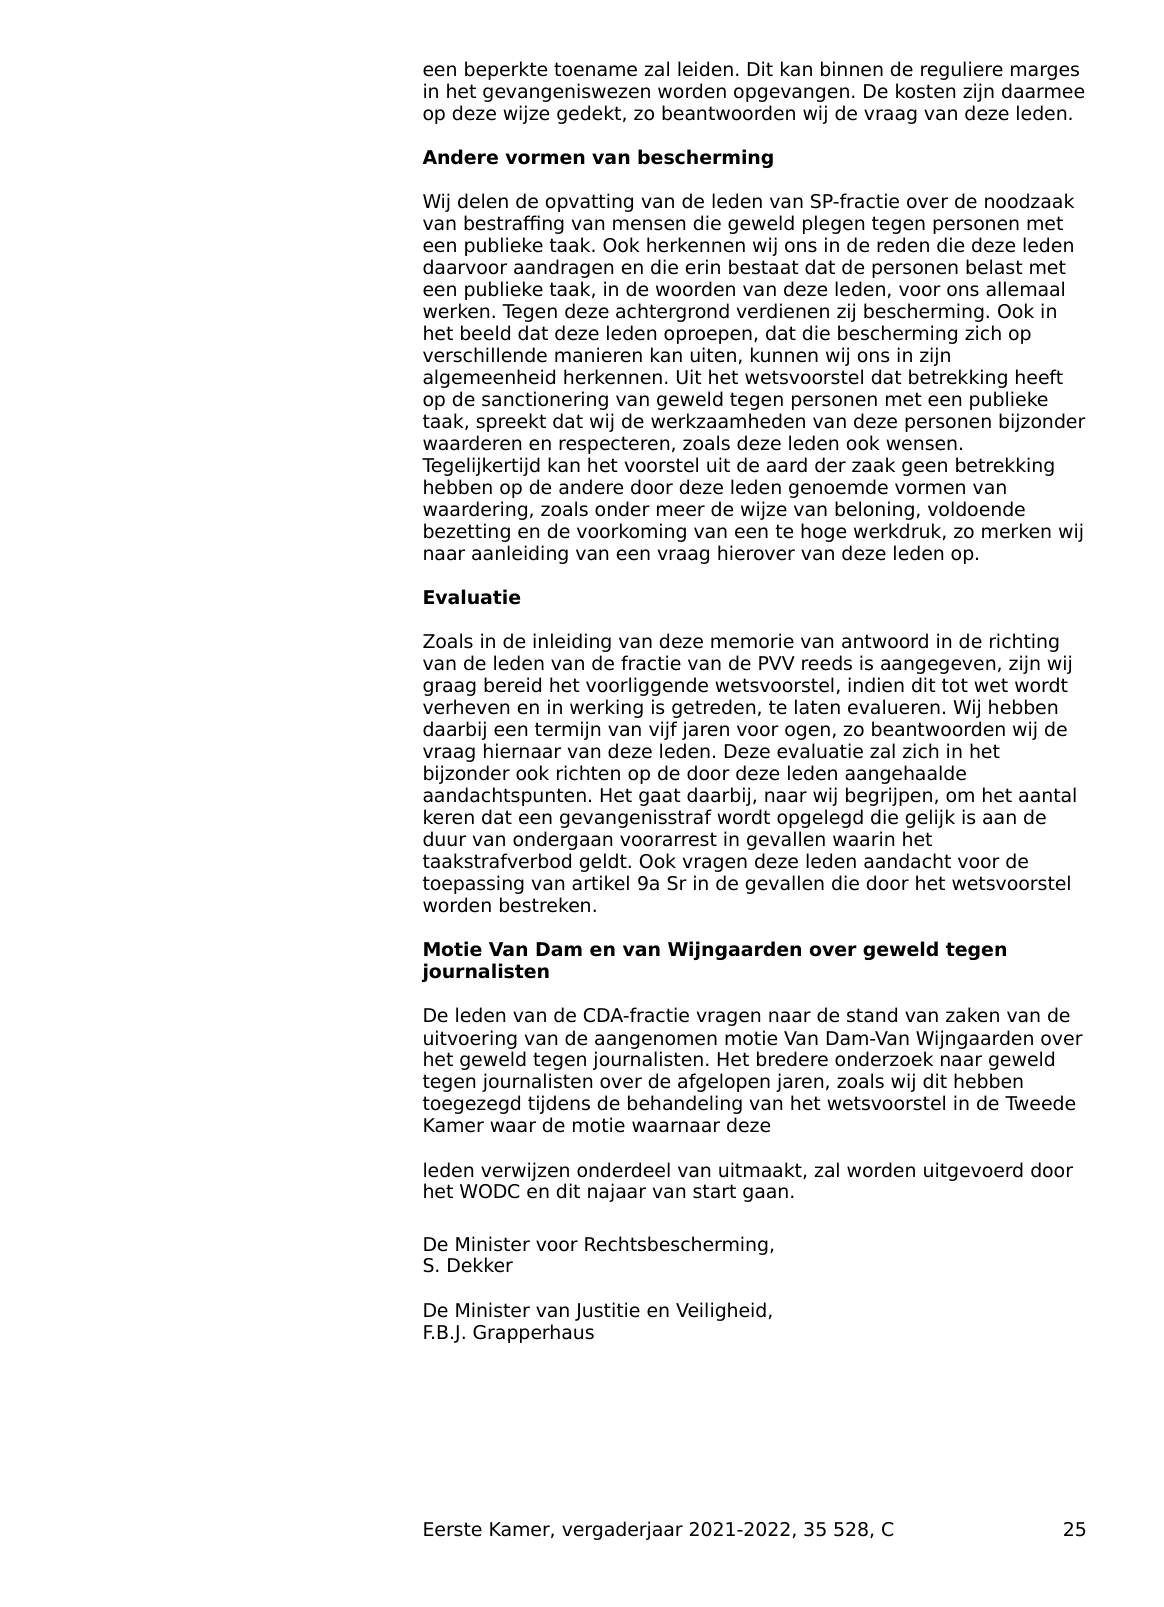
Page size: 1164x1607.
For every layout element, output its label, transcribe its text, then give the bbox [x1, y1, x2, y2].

text Wij delen de opvatting van de leden van SP-fractie over de noodzaak van bestraffing van mensen die geweld plegen tegen personen met een publieke taak. Ook herkennen wij ons in de reden die deze leden daarvoor aandragen en die erin bestaat dat de personen belast met een publieke taak, in de woorden van deze leden, voor ons allemaal werken. Tegen deze achtergrond verdienen zij bescherming. Ook in het beeld dat deze leden oproepen, dat die bescherming zich op verschillende manieren kan uiten, kunnen wij ons in zijn algemeenheid herkennen. Uit het wetsvoorstel dat betrekking heeft op de sanctionering van geweld tegen personen met een publieke taak, spreekt dat wij de werkzaamheden van deze personen bijzonder waarderen en respecteren, zoals deze leden ook wensen. Tegelijkertijd kan het voorstel uit de aard der zaak geen betrekking hebben op de andere door deze leden genoemde vormen van waardering, zoals onder meer de wijze van beloning, voldoende bezetting en de voorkoming van een te hoge werkdruk, zo merken wij naar aanleiding van een vraag hierover van deze leden op. [422, 191, 1087, 565]
text De Minister voor Rechtsbescherming, S. Dekker [422, 1233, 1087, 1277]
text Zoals in de inleiding van deze memorie van antwoord in de richting van de leden van de fractie van de PVV reeds is aangegeven, zijn wij graag bereid het voorliggende wetsvoorstel, indien dit tot wet wordt verheven en in werking is getreden, te laten evalueren. Wij hebben daarbij een termijn van vijf jaren voor ogen, zo beantwoorden wij de vraag hiernaar van deze leden. Deze evaluatie zal zich in het bijzonder ook richten op de door deze leden aangehaalde aandachtspunten. Het gaat daarbij, naar wij begrijpen, om het aantal keren dat een gevangenisstraf wordt opgelegd die gelijk is aan de duur van ondergaan voorarrest in gevallen waarin het taakstrafverbod geldt. Ook vragen deze leden aandacht voor de toepassing van artikel 9a Sr in de gevallen die door het wetsvoorstel worden bestreken. [422, 631, 1087, 917]
text een beperkte toename zal leiden. Dit kan binnen de reguliere marges in het gevangeniswezen worden opgevangen. De kosten zijn daarmee op deze wijze gedekt, zo beantwoorden wij de vraag van deze leden. [422, 59, 1087, 125]
subtitle Evaluatie [422, 587, 1087, 609]
subtitle Andere vormen van bescherming [422, 147, 1087, 169]
text leden verwijzen onderdeel van uitmaakt, zal worden uitgevoerd door het WODC en dit najaar van start gaan. [422, 1159, 1087, 1203]
subtitle Motie Van Dam en van Wijngaarden over geweld tegen journalisten [422, 939, 1087, 983]
text De leden van de CDA-fractie vragen naar de stand van zaken van de uitvoering van de aangenomen motie Van Dam-Van Wijngaarden over het geweld tegen journalisten. Het bredere onderzoek naar geweld tegen journalisten over de afgelopen jaren, zoals wij dit hebben toegezegd tijdens de behandeling van het wetsvoorstel in de Tweede Kamer waar de motie waarnaar deze [422, 1005, 1087, 1137]
text De Minister van Justitie en Veiligheid, F.B.J. Grapperhaus [422, 1299, 1087, 1343]
